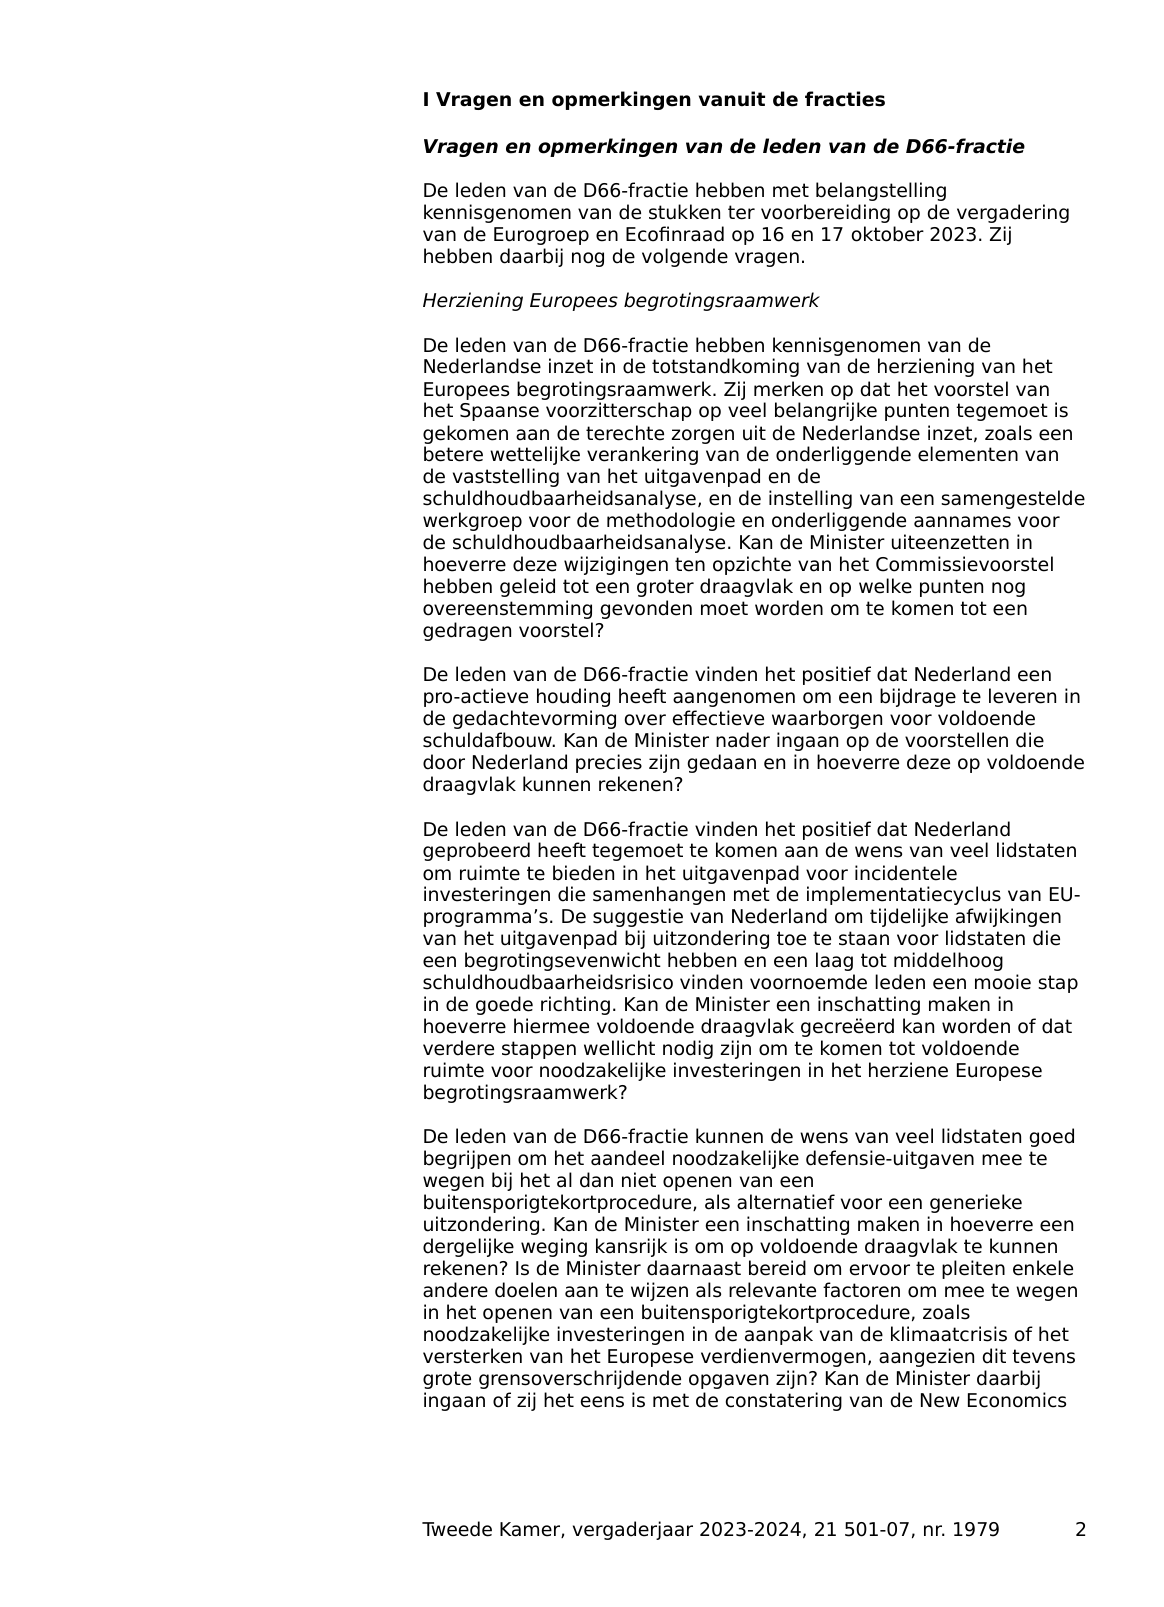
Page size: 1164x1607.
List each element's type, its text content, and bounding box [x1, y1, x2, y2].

text De leden van de D66-fractie vinden het positief dat Nederland een pro-actieve houding heeft aangenomen om een bijdrage te leveren in de gedachtevorming over effectieve waarborgen voor voldoende schuldafbouw. Kan de Minister nader ingaan op de voorstellen die door Nederland precies zijn gedaan en in hoeverre deze op voldoende draagvlak kunnen rekenen? [422, 664, 1087, 796]
text De leden van de D66-fractie vinden het positief dat Nederland geprobeerd heeft tegemoet te komen aan de wens van veel lidstaten om ruimte te bieden in het uitgavenpad voor incidentele investeringen die samenhangen met de implementatiecyclus van EU-programma’s. De suggestie van Nederland om tijdelijke afwijkingen van het uitgavenpad bij uitzondering toe te staan voor lidstaten die een begrotingsevenwicht hebben en een laag tot middelhoog schuldhoudbaarheidsrisico vinden voornoemde leden een mooie stap in de goede richting. Kan de Minister een inschatting maken in hoeverre hiermee voldoende draagvlak gecreëerd kan worden of dat verdere stappen wellicht nodig zijn om te komen tot voldoende ruimte voor noodzakelijke investeringen in het herziene Europese begrotingsraamwerk? [422, 818, 1087, 1104]
subtitle Herziening Europees begrotingsraamwerk [422, 290, 1087, 312]
subtitle Vragen en opmerkingen van de leden van de D66-fractie [422, 136, 1087, 158]
text De leden van de D66-fractie kunnen de wens van veel lidstaten goed begrijpen om het aandeel noodzakelijke defensie-uitgaven mee te wegen bij het al dan niet openen van een buitensporigtekortprocedure, als alternatief voor een generieke uitzondering. Kan de Minister een inschatting maken in hoeverre een dergelijke weging kansrijk is om op voldoende draagvlak te kunnen rekenen? Is de Minister daarnaast bereid om ervoor te pleiten enkele andere doelen aan te wijzen als relevante factoren om mee te wegen in het openen van een buitensporigtekortprocedure, zoals noodzakelijke investeringen in de aanpak van de klimaatcrisis of het versterken van het Europese verdienvermogen, aangezien dit tevens grote grensoverschrijdende opgaven zijn? Kan de Minister daarbij ingaan of zij het eens is met de constatering van de New Economics [422, 1126, 1087, 1412]
text De leden van de D66-fractie hebben kennisgenomen van de Nederlandse inzet in de totstandkoming van de herziening van het Europees begrotingsraamwerk. Zij merken op dat het voorstel van het Spaanse voorzitterschap op veel belangrijke punten tegemoet is gekomen aan de terechte zorgen uit de Nederlandse inzet, zoals een betere wettelijke verankering van de onderliggende elementen van de vaststelling van het uitgavenpad en de schuldhoudbaarheidsanalyse, en de instelling van een samengestelde werkgroep voor de methodologie en onderliggende aannames voor de schuldhoudbaarheidsanalyse. Kan de Minister uiteenzetten in hoeverre deze wijzigingen ten opzichte van het Commissievoorstel hebben geleid tot een groter draagvlak en op welke punten nog overeenstemming gevonden moet worden om te komen tot een gedragen voorstel? [422, 334, 1087, 642]
text De leden van de D66-fractie hebben met belangstelling kennisgenomen van de stukken ter voorbereiding op de vergadering van de Eurogroep en Ecofinraad op 16 en 17 oktober 2023. Zij hebben daarbij nog de volgende vragen. [422, 180, 1087, 268]
subtitle I Vragen en opmerkingen vanuit de fracties [422, 89, 1087, 111]
